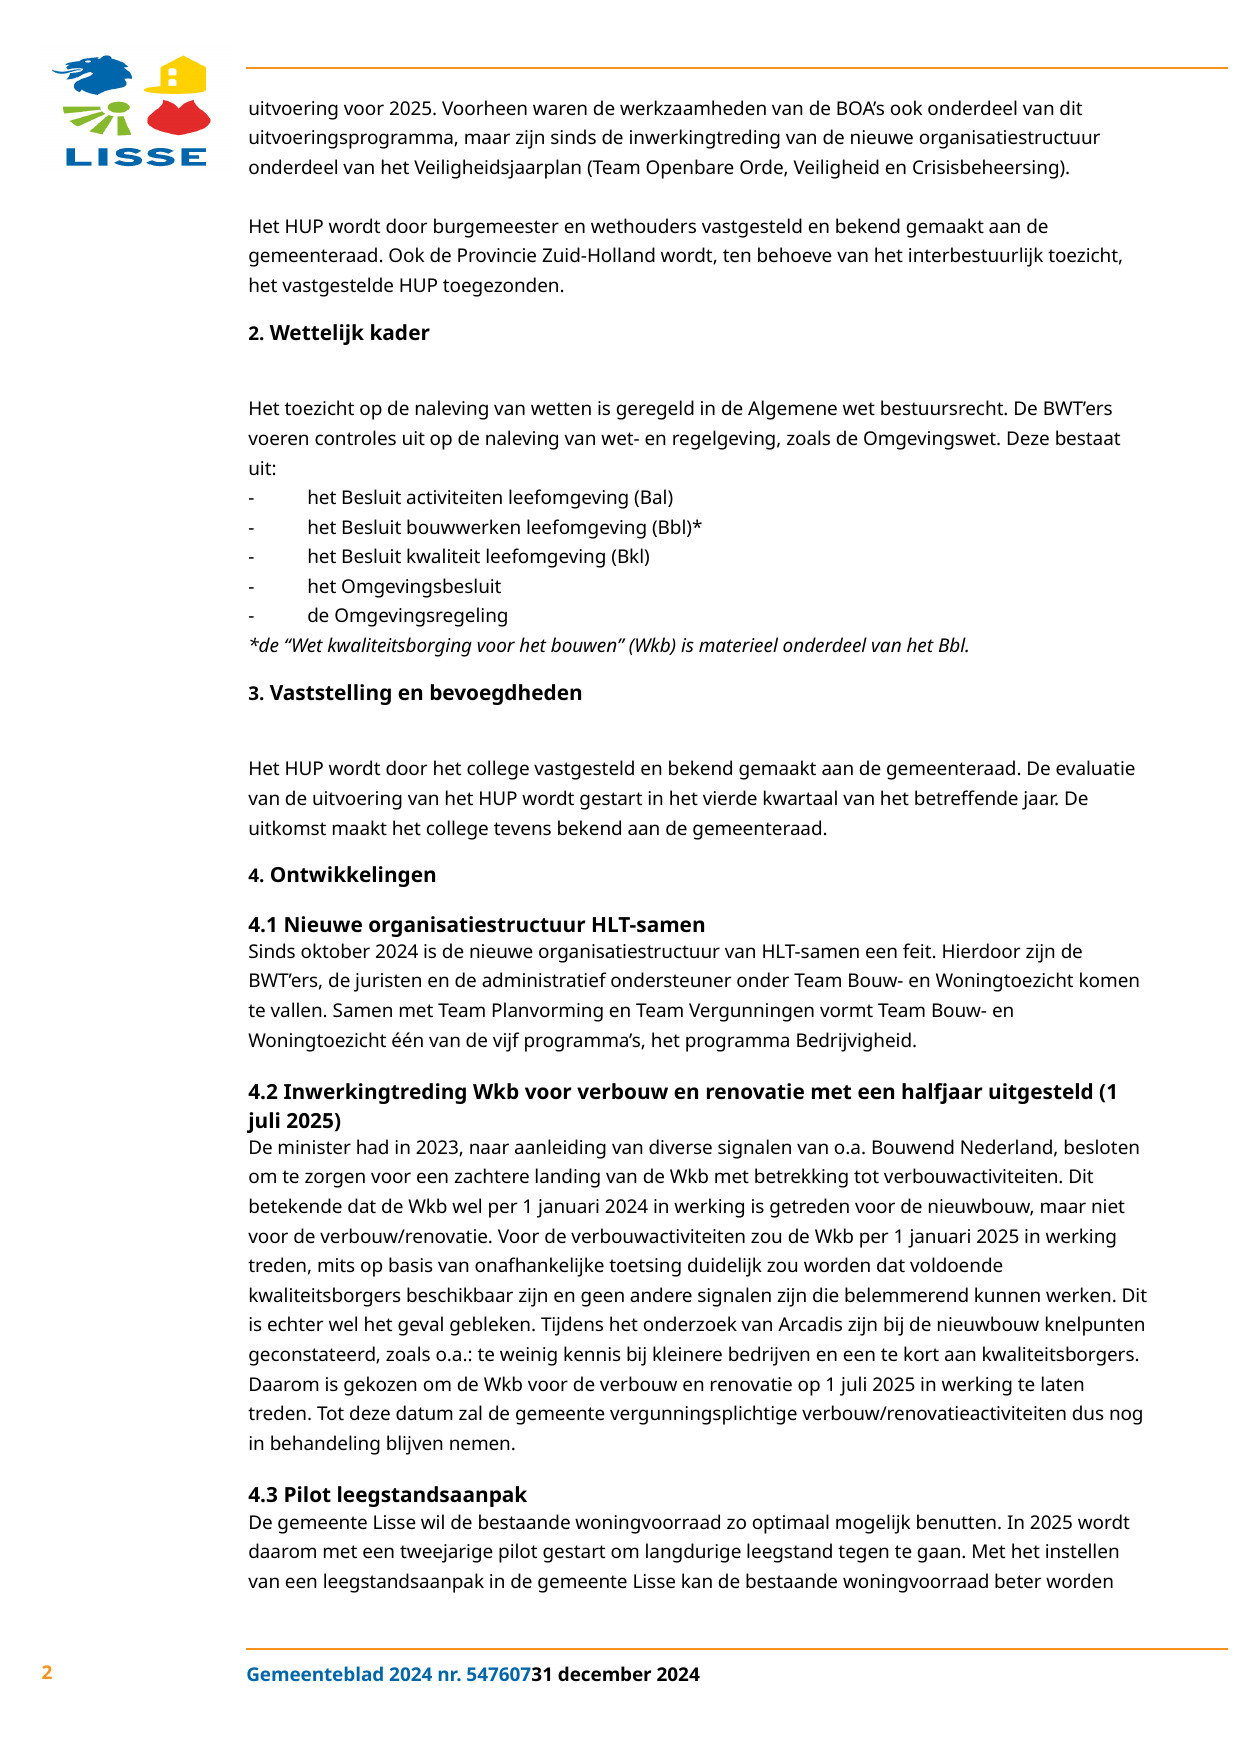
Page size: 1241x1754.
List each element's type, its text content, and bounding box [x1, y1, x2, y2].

text Het toezicht op de naleving van wetten is geregeld in de Algemene wet bestuursrecht. De BWT’ers voeren controles uit op de naleving van wet- en regelgeving, zoals de Omgevingswet. Deze bestaat uit: [248, 396, 1152, 481]
text De gemeente Lisse wil de bestaande woningvoorraad zo optimaal mogelijk benutten. In 2025 wordt daarom met een tweejarige pilot gestart om langdurige leegstand tegen te gaan. Met het instellen van een leegstandsaanpak in de gemeente Lisse kan de bestaande woningvoorraad beter worden [248, 1509, 1152, 1594]
text 2. Wettelijk kader [248, 318, 1152, 346]
text *de “Wet kwaliteitsborging voor het bouwen” (Wkb) is materieel onderdeel van het Bbl. [248, 632, 1152, 658]
text 3. Vaststelling en bevoegdheden [248, 678, 1152, 706]
text 4.2 Inwerkingtreding Wkb voor verbouw en renovatie met een halfjaar uitgesteld (1 juli 2025) [248, 1077, 1152, 1134]
text Het HUP wordt door burgemeester en wethouders vastgesteld en bekend gemaakt aan de gemeenteraad. Ook de Provincie Zuid-Holland wordt, ten behoeve van het interbestuurlijk toezicht, het vastgestelde HUP toegezonden. [248, 213, 1152, 298]
text uitvoering voor 2025. Voorheen waren de werkzaamheden van de BOA’s ook onderdeel van dit uitvoeringsprogramma, maar zijn sinds de inwerkingtreding van de nieuwe organisatiestructuur onderdeel van het Veiligheidsjaarplan (Team Openbare Orde, Veiligheid en Crisisbeheersing). [248, 95, 1152, 180]
text Het HUP wordt door het college vastgesteld en bekend gemaakt aan de gemeenteraad. De evaluatie van de uitvoering van het HUP wordt gestart in het vierde kwartaal van het betreffende jaar. De uitkomst maakt het college tevens bekend aan de gemeenteraad. [248, 756, 1152, 841]
text 4.1 Nieuwe organisatiestructuur HLT-samen [248, 910, 1152, 938]
list het Besluit activiteiten leefomgeving (Bal) [248, 484, 1152, 510]
text 4. Ontwikkelingen [248, 860, 1152, 889]
text 4.3 Pilot leegstandsaanpak [248, 1480, 1152, 1509]
list het Omgevingsbesluit [248, 573, 1152, 599]
picture [41, 47, 231, 172]
text Sinds oktober 2024 is de nieuwe organisatiestructuur van HLT-samen een feit. Hierdoor zijn de BWT’ers, de juristen en de administratief ondersteuner onder Team Bouw- en Woningtoezicht komen te vallen. Samen met Team Planvorming en Team Vergunningen vormt Team Bouw- en Woningtoezicht één van de vijf programma’s, het programma Bedrijvigheid. [248, 938, 1152, 1053]
list de Omgevingsregeling [248, 603, 1152, 628]
text De minister had in 2023, naar aanleiding van diverse signalen van o.a. Bouwend Nederland, besloten om te zorgen voor een zachtere landing van de Wkb met betrekking tot verbouwactiviteiten. Dit betekende dat de Wkb wel per 1 januari 2024 in werking is getreden voor de nieuwbouw, maar niet voor de verbouw/renovatie. Voor de verbouwactiviteiten zou de Wkb per 1 januari 2025 in werking treden, mits op basis van onafhankelijke toetsing duidelijk zou worden dat voldoende kwaliteitsborgers beschikbaar zijn en geen andere signalen zijn die belemmerend kunnen werken. Dit is echter wel het geval gebleken. Tijdens het onderzoek van Arcadis zijn bij de nieuwbouw knelpunten geconstateerd, zoals o.a.: te weinig kennis bij kleinere bedrijven en een te kort aan kwaliteitsborgers. Daarom is gekozen om de Wkb voor de verbouw en renovatie op 1 juli 2025 in werking te laten treden. Tot deze datum zal de gemeente vergunningsplichtige verbouw/renovatieactiviteiten dus nog in behandeling blijven nemen. [248, 1134, 1152, 1456]
list het Besluit bouwwerken leefomgeving (Bbl)* [248, 514, 1152, 540]
list het Besluit kwaliteit leefomgeving (Bkl) [248, 543, 1152, 569]
